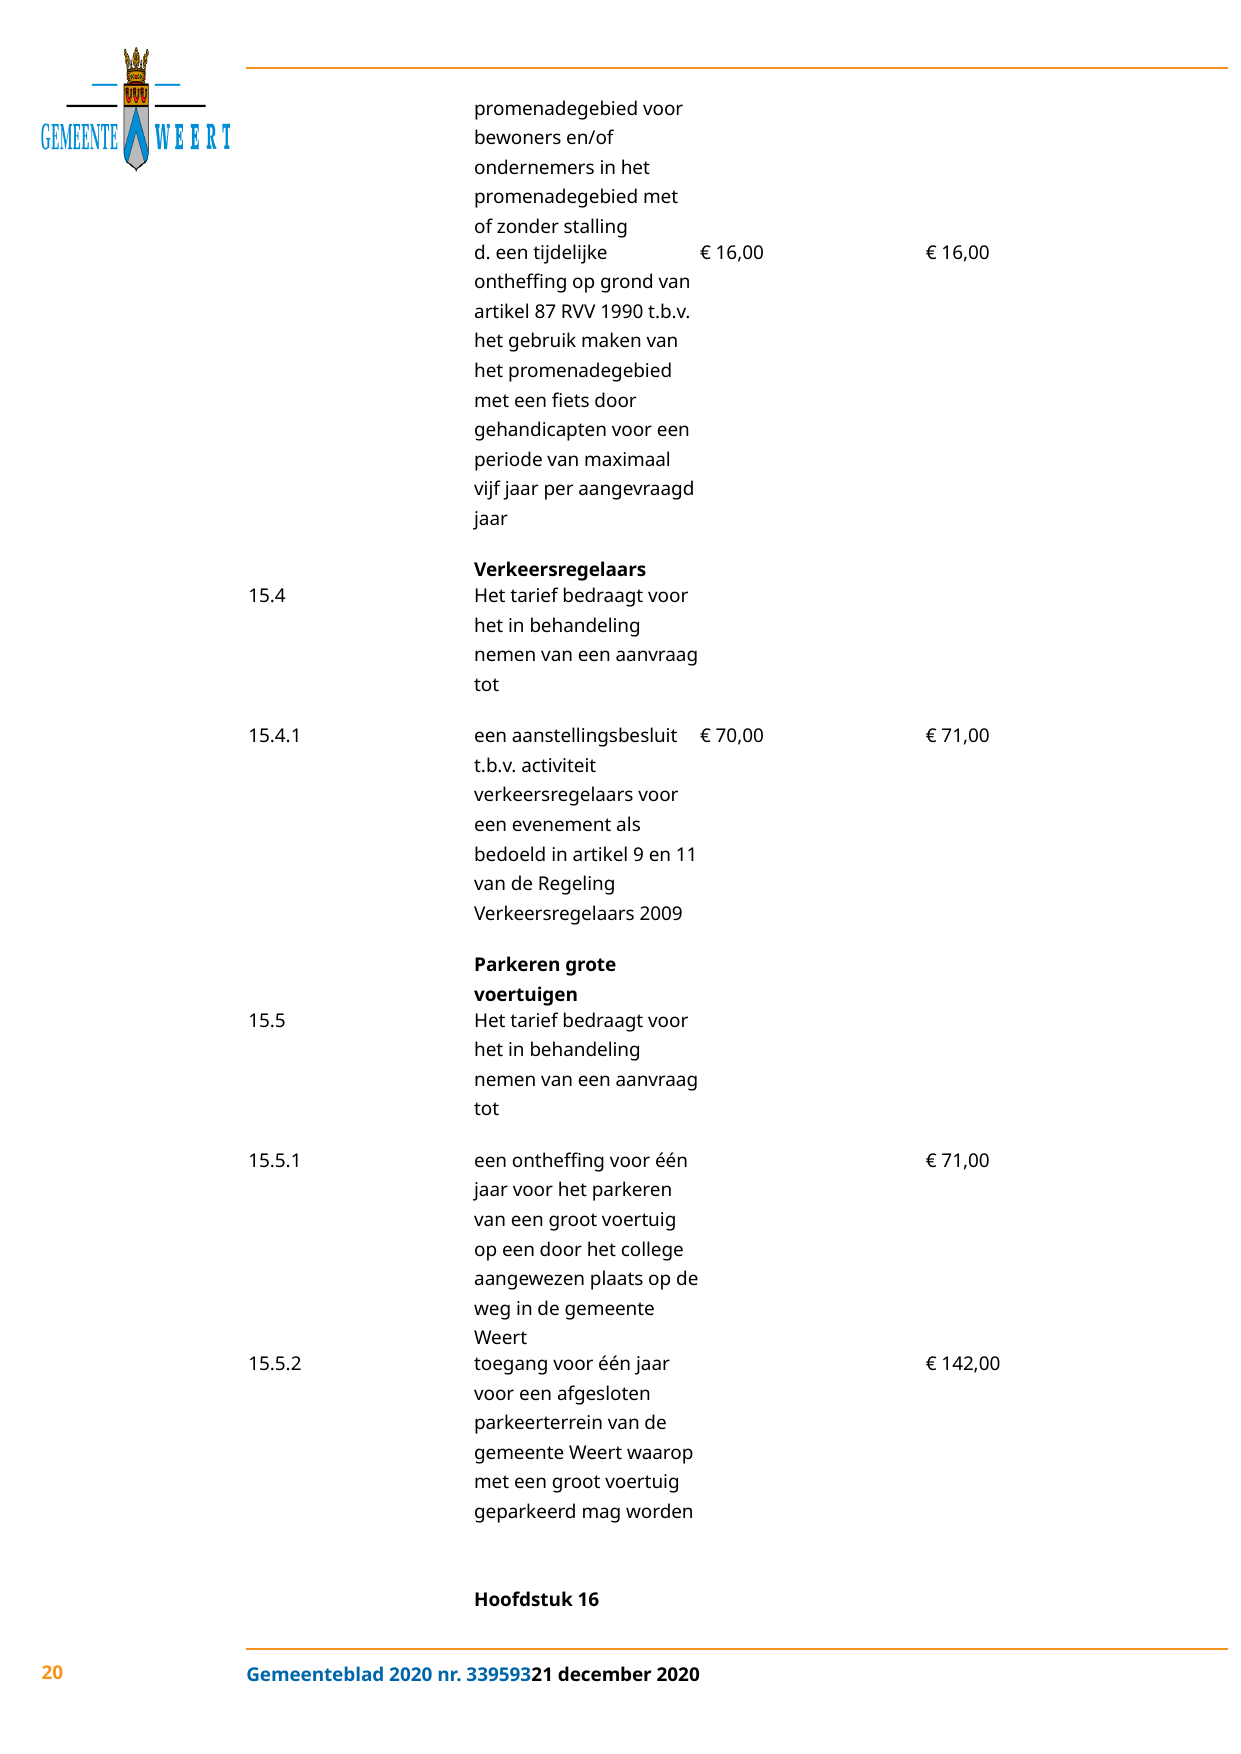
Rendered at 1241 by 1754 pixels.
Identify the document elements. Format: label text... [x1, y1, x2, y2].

table_cell 15.4.1 [248, 723, 474, 926]
table_cell promenadegebied voor bewoners en/of ondernemers in het promenadegebied met of zonder stalling [474, 95, 700, 239]
table_cell [474, 697, 700, 722]
table_header Hoofdstuk 16 [474, 1586, 700, 1612]
table_cell [926, 95, 1152, 239]
table_cell een aanstellingsbesluit t.b.v. activiteit verkeersregelaars voor een evenement als bedoeld in artikel 9 en 11 van de Regeling Verkeersregelaars 2009 [474, 723, 700, 926]
table_cell Parkeren grote voertuigen [474, 951, 700, 1007]
table_cell 15.4 [248, 582, 474, 697]
table_cell [700, 557, 926, 582]
table_cell [248, 531, 474, 557]
table_cell [700, 1147, 926, 1350]
table_cell [700, 582, 926, 697]
table_cell [700, 531, 926, 557]
table_cell Het tarief bedraagt voor het in behandeling nemen van een aanvraag tot [474, 582, 700, 697]
table_cell € 70,00 [700, 723, 926, 926]
table_cell € 142,00 [926, 1350, 1152, 1524]
table_cell d. een tijdelijke ontheffing op grond van artikel 87 RVV 1990 t.b.v. het gebruik maken van het promenadegebied met een fiets door gehandicapten voor een periode van maximaal vijf jaar per aangevraagd jaar [474, 239, 700, 531]
table_header [700, 1586, 926, 1612]
table_cell € 71,00 [926, 723, 1152, 926]
table_cell [700, 95, 926, 239]
table_cell € 71,00 [926, 1147, 1152, 1350]
table_cell Verkeersregelaars [474, 557, 700, 582]
table_cell [248, 951, 474, 1007]
table_cell 15.5.2 [248, 1350, 474, 1524]
table_cell [700, 926, 926, 951]
table_cell 15.5.1 [248, 1147, 474, 1350]
table_header [248, 1586, 474, 1612]
table_cell [926, 926, 1152, 951]
table_cell [248, 557, 474, 582]
table_cell [700, 1350, 926, 1524]
table_cell [926, 531, 1152, 557]
table_cell [474, 531, 700, 557]
table_cell [926, 582, 1152, 697]
table_cell 15.5 [248, 1007, 474, 1121]
table_cell [248, 1121, 474, 1147]
table_cell [248, 926, 474, 951]
table_cell [926, 1007, 1152, 1121]
table_cell [248, 239, 474, 531]
table_cell Het tarief bedraagt voor het in behandeling nemen van een aanvraag tot [474, 1007, 700, 1121]
table_cell [700, 697, 926, 722]
table_cell [926, 1121, 1152, 1147]
table_cell [926, 697, 1152, 722]
table_cell € 16,00 [926, 239, 1152, 531]
table_header [926, 1586, 1152, 1612]
picture [41, 47, 231, 172]
table_cell [474, 926, 700, 951]
table_cell [474, 1121, 700, 1147]
table_cell [700, 951, 926, 1007]
table_cell een ontheffing voor één jaar voor het parkeren van een groot voertuig op een door het college aangewezen plaats op de weg in de gemeente Weert [474, 1147, 700, 1350]
table_cell [248, 95, 474, 239]
table_cell € 16,00 [700, 239, 926, 531]
table_cell [926, 557, 1152, 582]
table_cell toegang voor één jaar voor een afgesloten parkeerterrein van de gemeente Weert waarop met een groot voertuig geparkeerd mag worden [474, 1350, 700, 1524]
table_cell [248, 697, 474, 722]
table_cell [700, 1121, 926, 1147]
table_cell [926, 951, 1152, 1007]
table_cell [700, 1007, 926, 1121]
